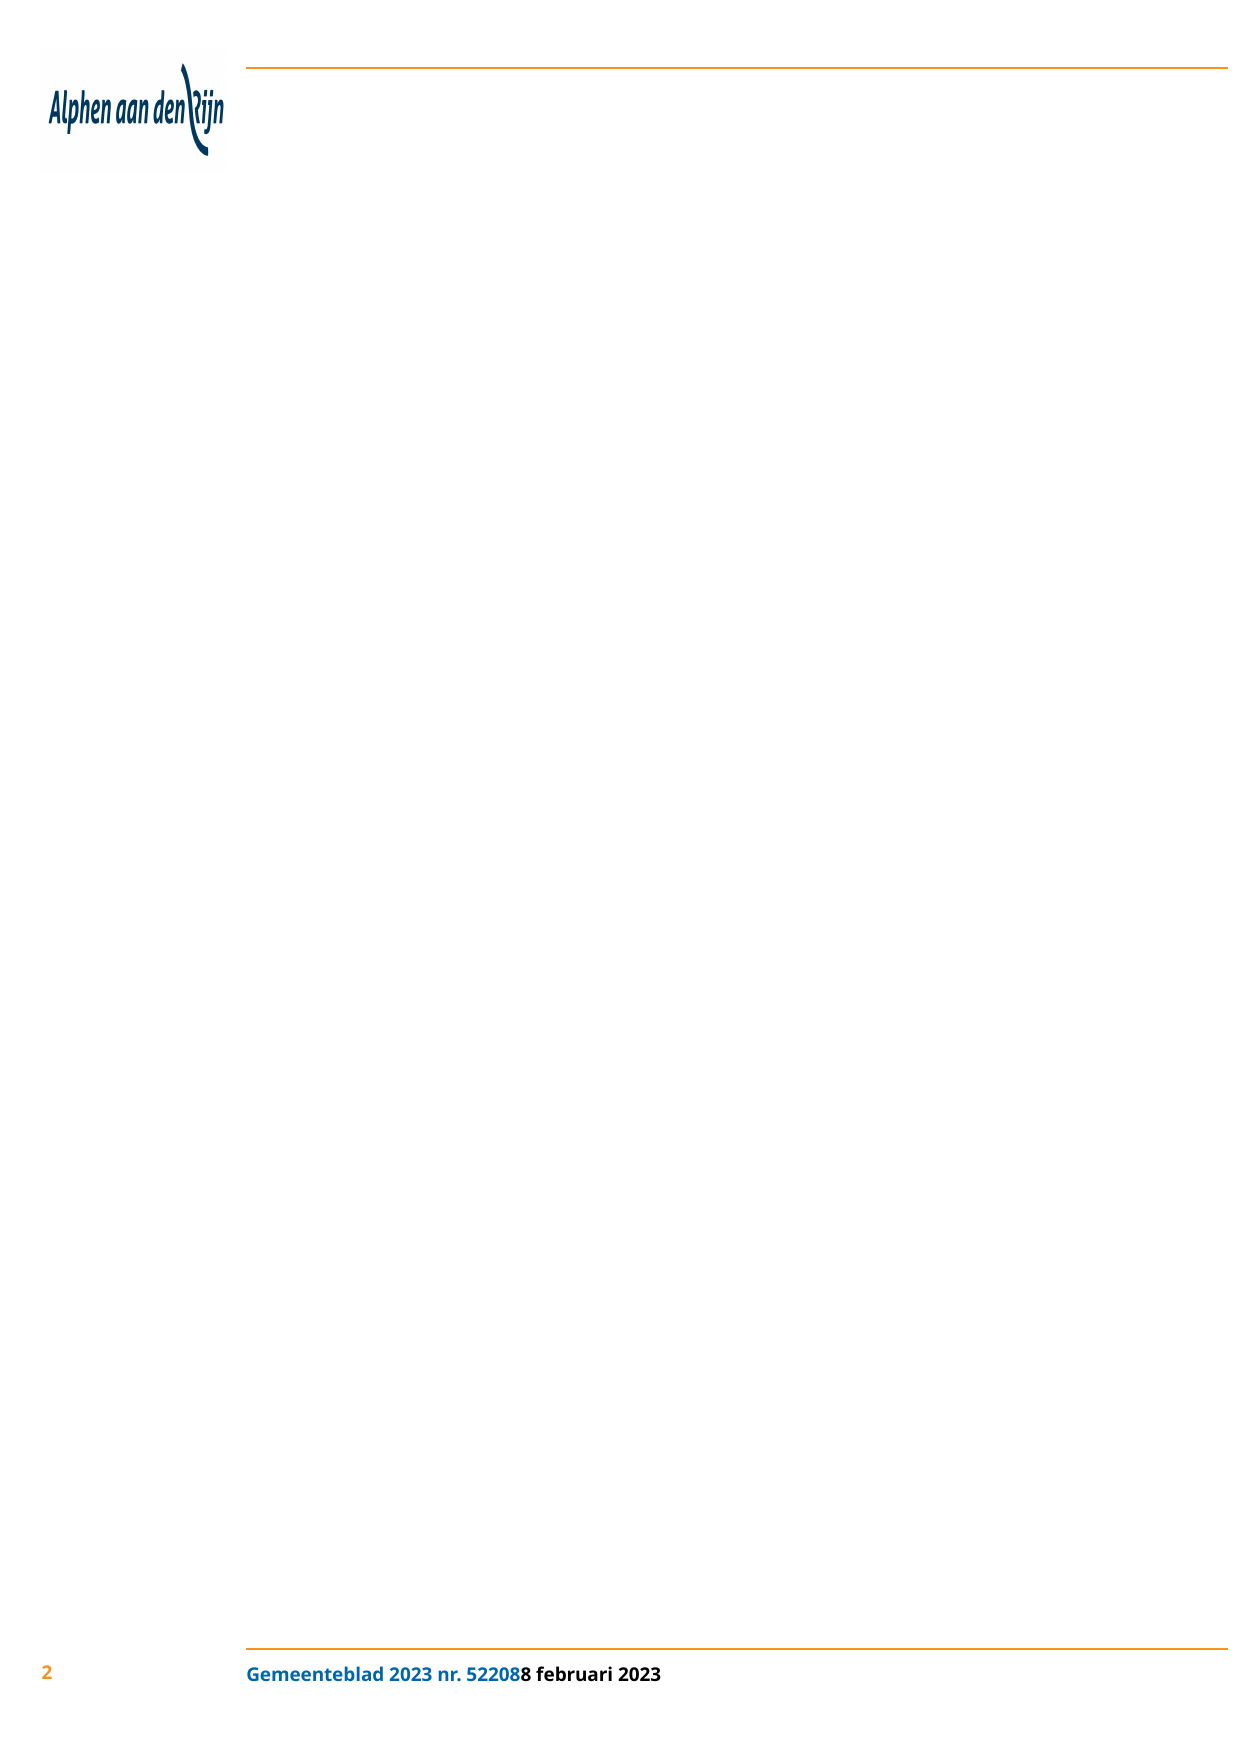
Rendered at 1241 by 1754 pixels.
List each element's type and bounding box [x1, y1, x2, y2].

picture [41, 47, 231, 172]
